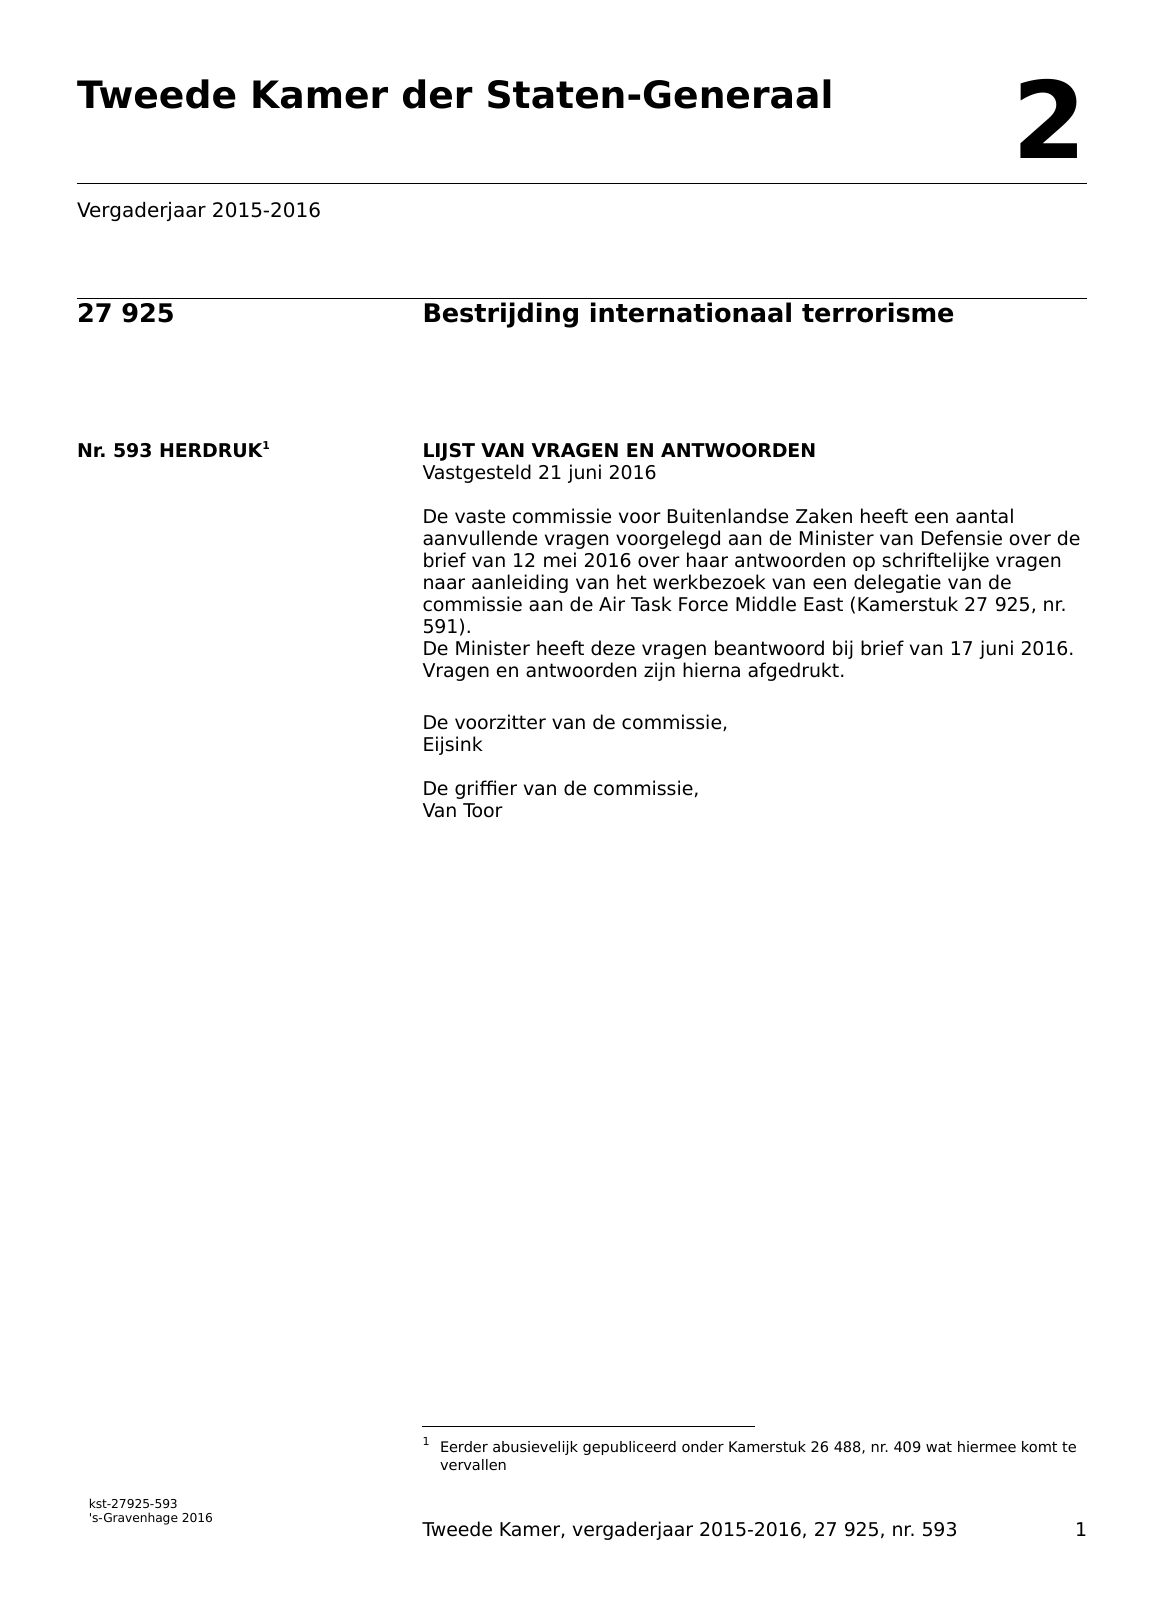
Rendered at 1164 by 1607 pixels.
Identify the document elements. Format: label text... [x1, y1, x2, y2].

table_header Tweede Kamer der Staten-Generaal [77, 59, 886, 183]
text De voorzitter van de commissie, Eijsink [422, 712, 1087, 756]
subtitle 27 925 Bestrijding internationaal terrorisme [77, 299, 1087, 329]
text De vaste commissie voor Buitenlandse Zaken heeft een aantal aanvullende vragen voorgelegd aan de Minister van Defensie over de brief van 12 mei 2016 over haar antwoorden op schriftelijke vragen naar aanleiding van het werkbezoek van een delegatie van de commissie aan de Air Task Force Middle East (Kamerstuk 27 925, nr. 591). [422, 506, 1087, 638]
table_header 2 [886, 59, 1087, 183]
table_cell Vergaderjaar 2015-2016 [77, 184, 1087, 298]
text kst-27925-593 [88, 1497, 323, 1511]
subtitle Nr. 593 HERDRUK LIJST VAN VRAGEN EN ANTWOORDEN [77, 440, 1087, 462]
text De griffier van de commissie, Van Toor [422, 778, 1087, 822]
text Vastgesteld 21 juni 2016 [422, 462, 1087, 484]
text Eerder abusievelijk gepubliceerd onder Kamerstuk 26 488, nr. 409 wat hiermee komt te vervallen [422, 1435, 1087, 1474]
text De Minister heeft deze vragen beantwoord bij brief van 17 juni 2016. Vragen en antwoorden zijn hierna afgedrukt. [422, 638, 1087, 682]
text 's-Gravenhage 2016 [88, 1511, 323, 1525]
